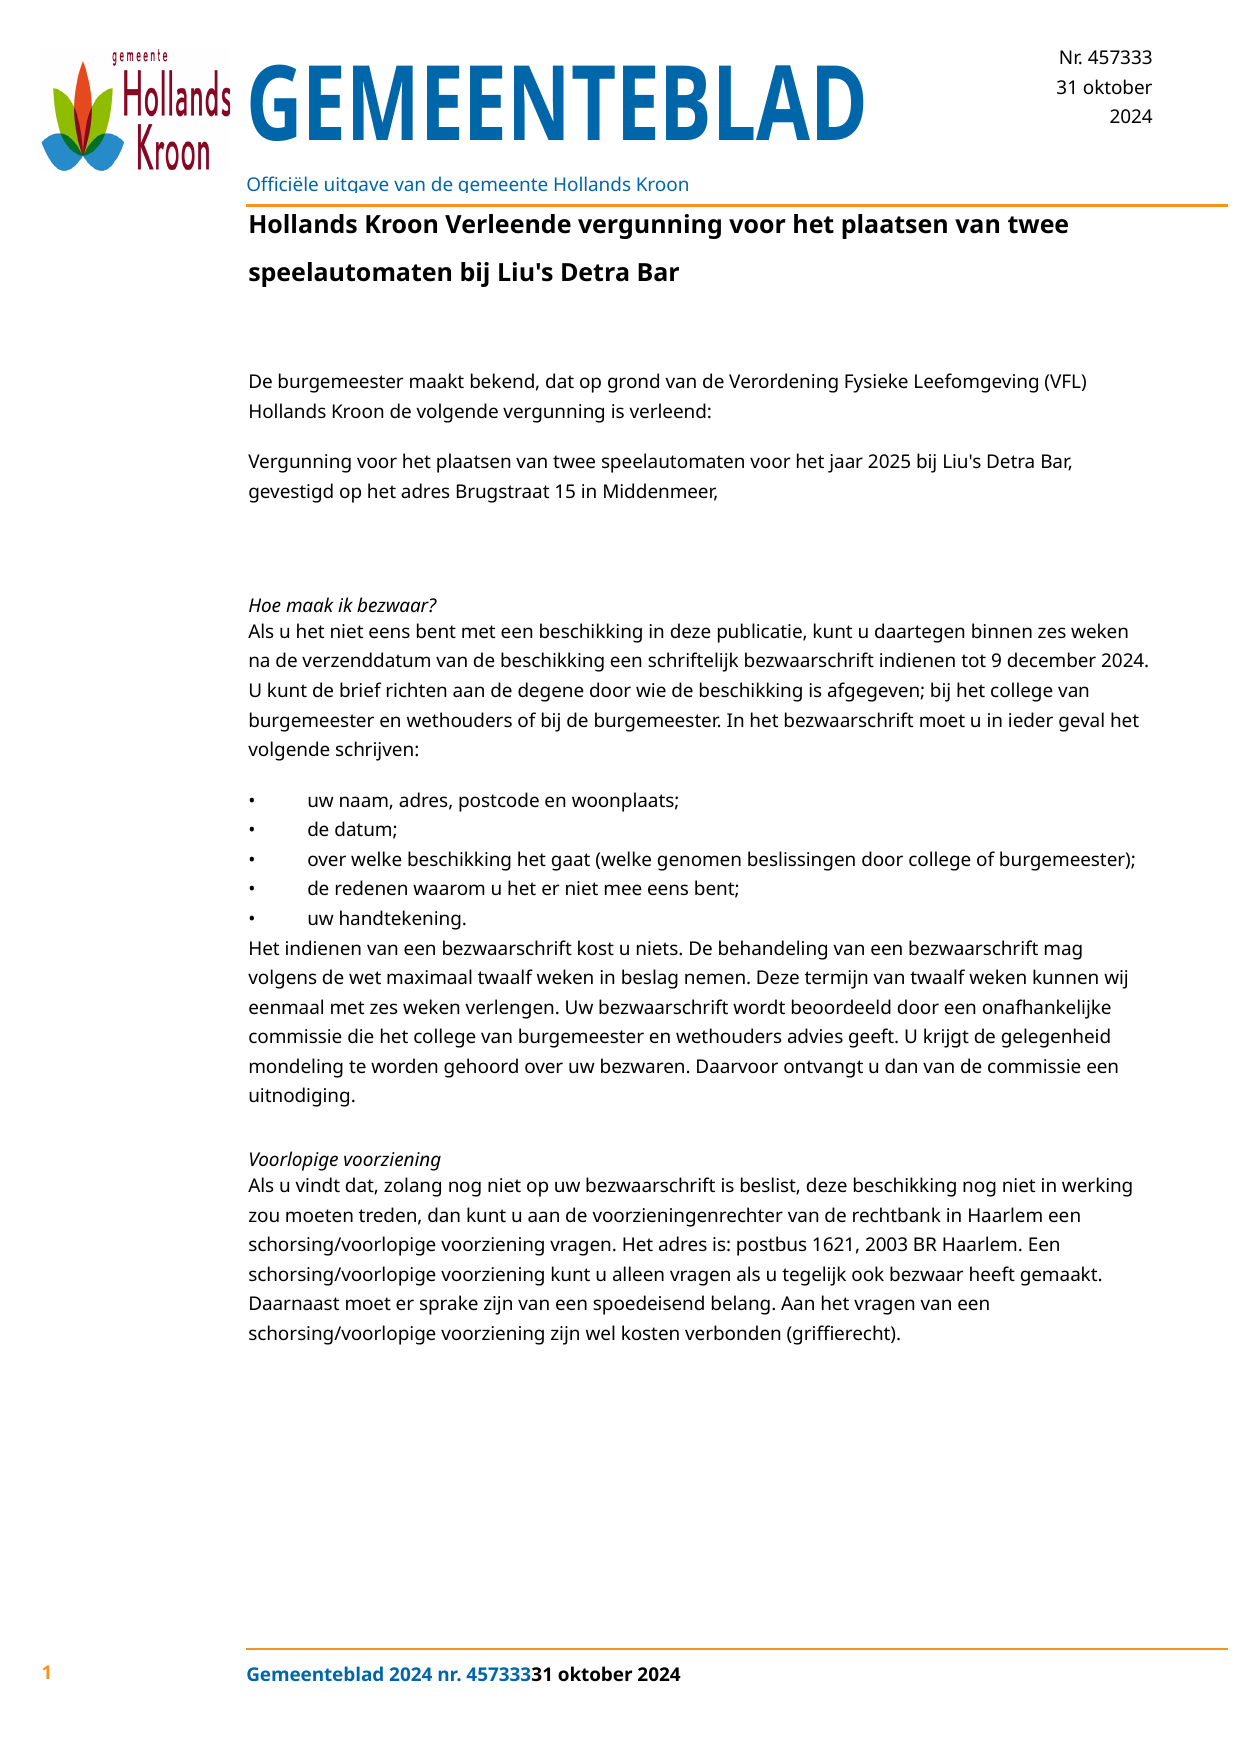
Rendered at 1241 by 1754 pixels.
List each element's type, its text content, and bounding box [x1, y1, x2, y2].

text Als u het niet eens bent met een beschikking in deze publicatie, kunt u daartegen binnen zes weken na de verzenddatum van de beschikking een schriftelijk bezwaarschrift indienen tot 9 december 2024. U kunt de brief richten aan de degene door wie de beschikking is afgegeven; bij het college van burgemeester en wethouders of bij de burgemeester. In het bezwaarschrift moet u in ieder geval het volgende schrijven: [248, 618, 1152, 762]
text Hoe maak ik bezwaar? [248, 592, 1152, 618]
text De burgemeester maakt bekend, dat op grond van de Verordening Fysieke Leefomgeving (VFL) Hollands Kroon de volgende vergunning is verleend: [248, 368, 1152, 424]
list uw naam, adres, postcode en woonplaats; [248, 787, 1152, 812]
text Vergunning voor het plaatsen van twee speelautomaten voor het jaar 2025 bij Liu's Detra Bar, gevestigd op het adres Brugstraat 15 in Middenmeer, [248, 448, 1152, 504]
list uw handtekening. [248, 905, 1152, 931]
text Voorlopige voorziening [248, 1147, 1152, 1172]
text Hollands Kroon Verleende vergunning voor het plaatsen van twee speelautomaten bij Liu's Detra Bar [248, 207, 1152, 288]
list de redenen waarom u het er niet mee eens bent; [248, 876, 1152, 901]
text Het indienen van een bezwaarschrift kost u niets. De behandeling van een bezwaarschrift mag volgens de wet maximaal twaalf weken in beslag nemen. Deze termijn van twaalf weken kunnen wij eenmaal met zes weken verlengen. Uw bezwaarschrift wordt beoordeeld door een onafhankelijke commissie die het college van burgemeester en wethouders advies geeft. U krijgt de gelegenheid mondeling te worden gehoord over uw bezwaren. Daarvoor ontvangt u dan van de commissie een uitnodiging. [248, 935, 1152, 1108]
picture [41, 47, 231, 172]
text Als u vindt dat, zolang nog niet op uw bezwaarschrift is beslist, deze beschikking nog niet in werking zou moeten treden, dan kunt u aan de voorzieningenrechter van de rechtbank in Haarlem een schorsing/voorlopige voorziening vragen. Het adres is: postbus 1621, 2003 BR Haarlem. Een schorsing/voorlopige voorziening kunt u alleen vragen als u tegelijk ook bezwaar heeft gemaakt. Daarnaast moet er sprake zijn van een spoedeisend belang. Aan het vragen van een schorsing/voorlopige voorziening zijn wel kosten verbonden (griffierecht). [248, 1172, 1152, 1346]
list over welke beschikking het gaat (welke genomen beslissingen door college of burgemeester); [248, 846, 1152, 872]
list de datum; [248, 816, 1152, 842]
